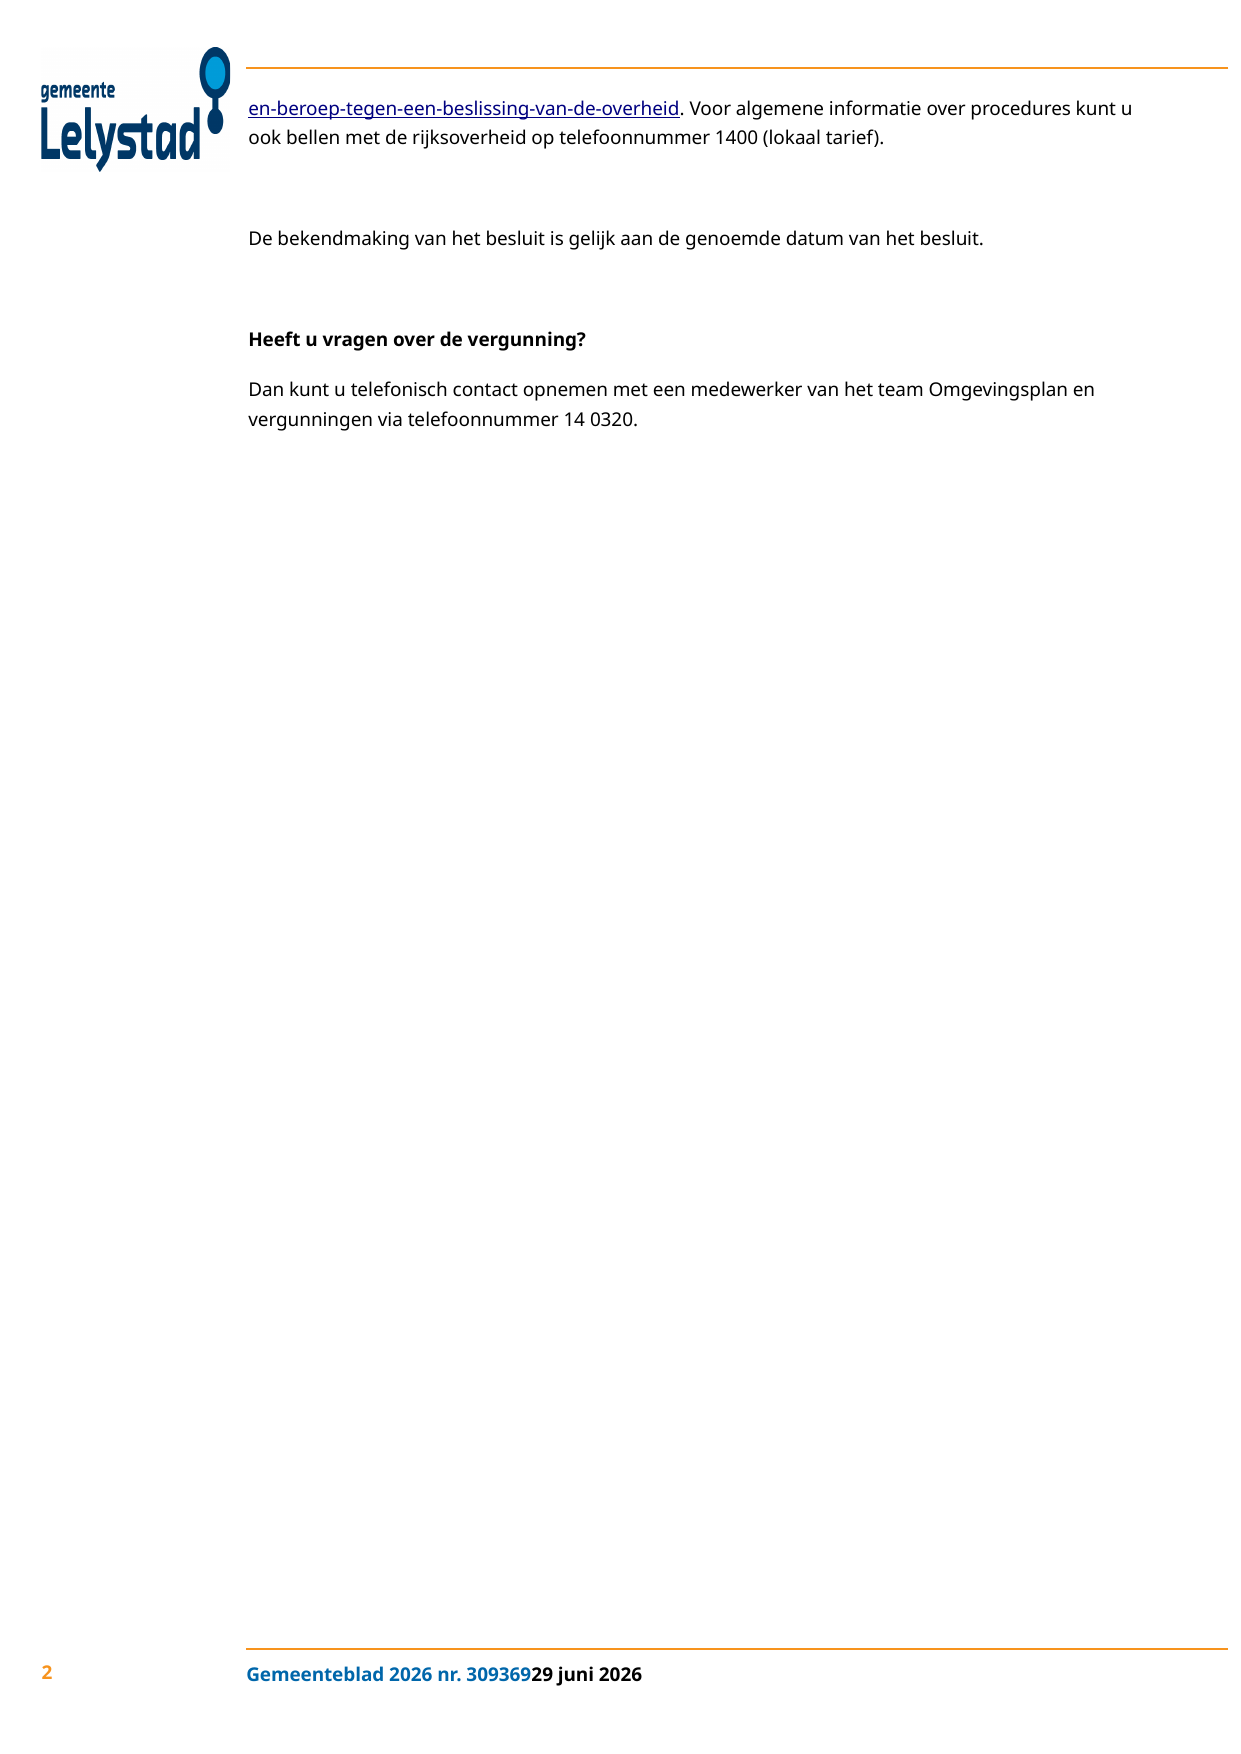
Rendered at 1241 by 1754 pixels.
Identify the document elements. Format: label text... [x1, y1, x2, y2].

text en-beroep-tegen-een-beslissing-van-de-overheid. Voor algemene informatie over procedures kunt u ook bellen met de rijksoverheid op telefoonnummer 1400 (lokaal tarief). [248, 95, 1152, 150]
text Dan kunt u telefonisch contact opnemen met een medewerker van het team Omgevingsplan en vergunningen via telefoonnummer 14 0320. [248, 376, 1152, 432]
text Heeft u vragen over de vergunning? [248, 326, 1152, 352]
picture [41, 47, 231, 172]
text De bekendmaking van het besluit is gelijk aan de genoemde datum van het besluit. [248, 225, 1152, 251]
